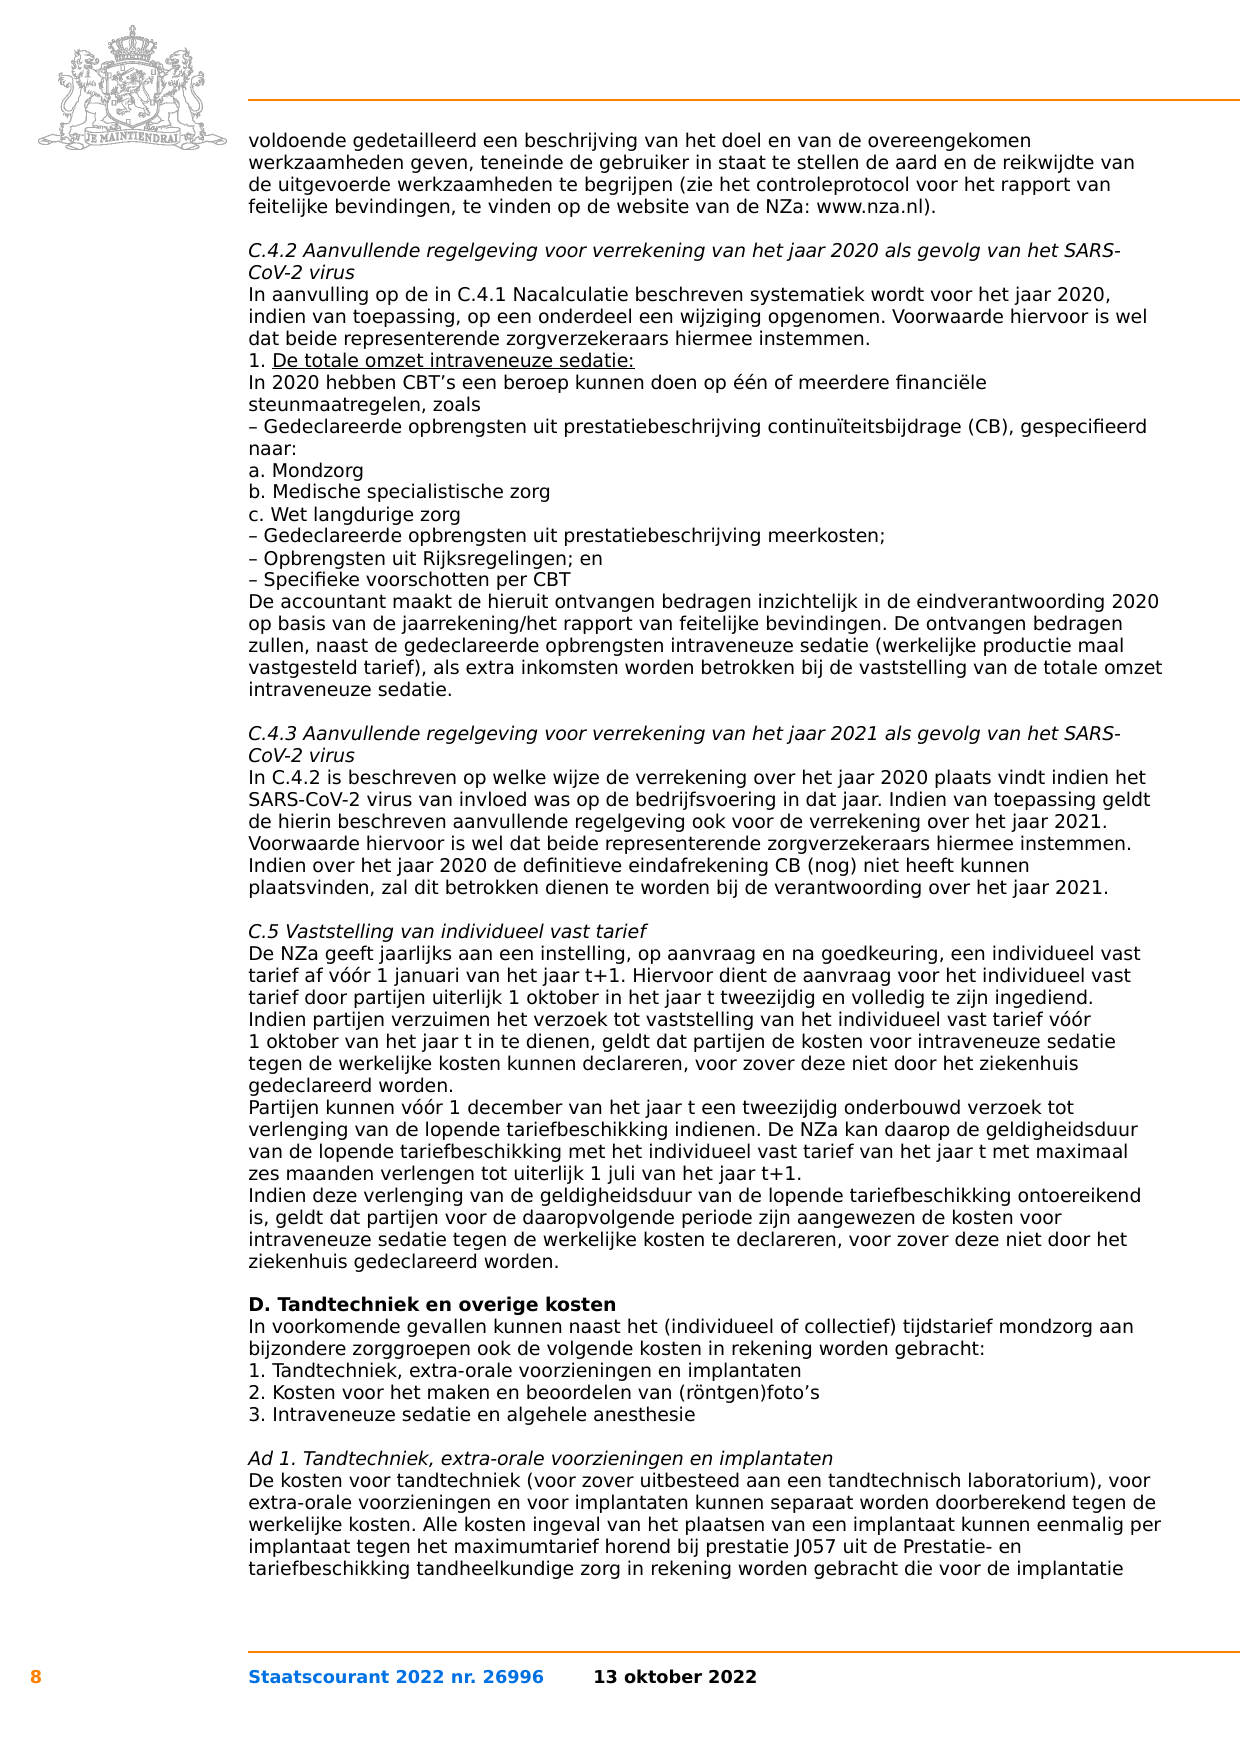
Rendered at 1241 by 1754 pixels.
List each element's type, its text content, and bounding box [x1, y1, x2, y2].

text Indien partijen verzuimen het verzoek tot vaststelling van het individueel vast tarief vóór 1 oktober van het jaar t in te dienen, geldt dat partijen de kosten voor intraveneuze sedatie tegen de werkelijke kosten kunnen declareren, voor zover deze niet door het ziekenhuis gedeclareerd worden. [248, 1009, 1163, 1097]
text 1. Tandtechniek, extra-orale voorzieningen en implantaten [248, 1360, 1163, 1382]
text In 2020 hebben CBT’s een beroep kunnen doen op één of meerdere financiële steunmaatregelen, zoals [248, 372, 1163, 416]
text – Specifieke voorschotten per CBT [248, 569, 1163, 591]
text 2. Kosten voor het maken en beoordelen van (röntgen)foto’s [248, 1382, 1163, 1404]
text – Gedeclareerde opbrengsten uit prestatiebeschrijving meerkosten; [248, 525, 1163, 547]
text In voorkomende gevallen kunnen naast het (individueel of collectief) tijdstarief mondzorg aan bijzondere zorggroepen ook de volgende kosten in rekening worden gebracht: [248, 1316, 1163, 1360]
text – Opbrengsten uit Rijksregelingen; en [248, 547, 1163, 569]
text De NZa geeft jaarlijks aan een instelling, op aanvraag en na goedkeuring, een individueel vast tarief af vóór 1 januari van het jaar t+1. Hiervoor dient de aanvraag voor het individueel vast tarief door partijen uiterlijk 1 oktober in het jaar t tweezijdig en volledig te zijn ingediend. [248, 943, 1163, 1009]
text 1. De totale omzet intraveneuze sedatie: [248, 349, 1163, 372]
subtitle C.4.3 Aanvullende regelgeving voor verrekening van het jaar 2021 als gevolg van het SARS-CoV-2 virus [248, 723, 1163, 767]
picture [38, 25, 227, 150]
text In C.4.2 is beschreven op welke wijze de verrekening over het jaar 2020 plaats vindt indien het SARS-CoV-2 virus van invloed was op de bedrijfsvoering in dat jaar. Indien van toepassing geldt de hierin beschreven aanvullende regelgeving ook voor de verrekening over het jaar 2021. Voorwaarde hiervoor is wel dat beide representerende zorgverzekeraars hiermee instemmen. Indien over het jaar 2020 de definitieve eindafrekening CB (nog) niet heeft kunnen plaatsvinden, zal dit betrokken dienen te worden bij de verantwoording over het jaar 2021. [248, 767, 1163, 899]
text b. Medische specialistische zorg [248, 481, 1163, 503]
text voldoende gedetailleerd een beschrijving van het doel en van de overeengekomen werkzaamheden geven, teneinde de gebruiker in staat te stellen de aard en de reikwijdte van de uitgevoerde werkzaamheden te begrijpen (zie het controleprotocol voor het rapport van feitelijke bevindingen, te vinden op de website van de NZa: www.nza.nl). [248, 130, 1163, 218]
text – Gedeclareerde opbrengsten uit prestatiebeschrijving continuïteitsbijdrage (CB), gespecifieerd naar: [248, 416, 1163, 459]
subtitle C.5 Vaststelling van individueel vast tarief [248, 921, 1163, 943]
text 3. Intraveneuze sedatie en algehele anesthesie [248, 1404, 1163, 1426]
text Indien deze verlenging van de geldigheidsduur van de lopende tariefbeschikking ontoereikend is, geldt dat partijen voor de daaropvolgende periode zijn aangewezen de kosten voor intraveneuze sedatie tegen de werkelijke kosten te declareren, voor zover deze niet door het ziekenhuis gedeclareerd worden. [248, 1184, 1163, 1272]
subtitle C.4.2 Aanvullende regelgeving voor verrekening van het jaar 2020 als gevolg van het SARS-CoV-2 virus [248, 240, 1163, 284]
text Partijen kunnen vóór 1 december van het jaar t een tweezijdig onderbouwd verzoek tot verlenging van de lopende tariefbeschikking indienen. De NZa kan daarop de geldigheidsduur van de lopende tariefbeschikking met het individueel vast tarief van het jaar t met maximaal zes maanden verlengen tot uiterlijk 1 juli van het jaar t+1. [248, 1097, 1163, 1184]
subtitle D. Tandtechniek en overige kosten [248, 1294, 1163, 1316]
text De kosten voor tandtechniek (voor zover uitbesteed aan een tandtechnisch laboratorium), voor extra-orale voorzieningen en voor implantaten kunnen separaat worden doorberekend tegen de werkelijke kosten. Alle kosten ingeval van het plaatsen van een implantaat kunnen eenmalig per implantaat tegen het maximumtarief horend bij prestatie J057 uit de Prestatie- en tariefbeschikking tandheelkundige zorg in rekening worden gebracht die voor de implantatie [248, 1470, 1163, 1580]
text In aanvulling op de in C.4.1 Nacalculatie beschreven systematiek wordt voor het jaar 2020, indien van toepassing, op een onderdeel een wijziging opgenomen. Voorwaarde hiervoor is wel dat beide representerende zorgverzekeraars hiermee instemmen. [248, 284, 1163, 349]
subtitle Ad 1. Tandtechniek, extra-orale voorzieningen en implantaten [248, 1448, 1163, 1470]
text a. Mondzorg [248, 459, 1163, 481]
text De accountant maakt de hieruit ontvangen bedragen inzichtelijk in de eindverantwoording 2020 op basis van de jaarrekening/het rapport van feitelijke bevindingen. De ontvangen bedragen zullen, naast de gedeclareerde opbrengsten intraveneuze sedatie (werkelijke productie maal vastgesteld tarief), als extra inkomsten worden betrokken bij de vaststelling van de totale omzet intraveneuze sedatie. [248, 591, 1163, 701]
text c. Wet langdurige zorg [248, 503, 1163, 525]
